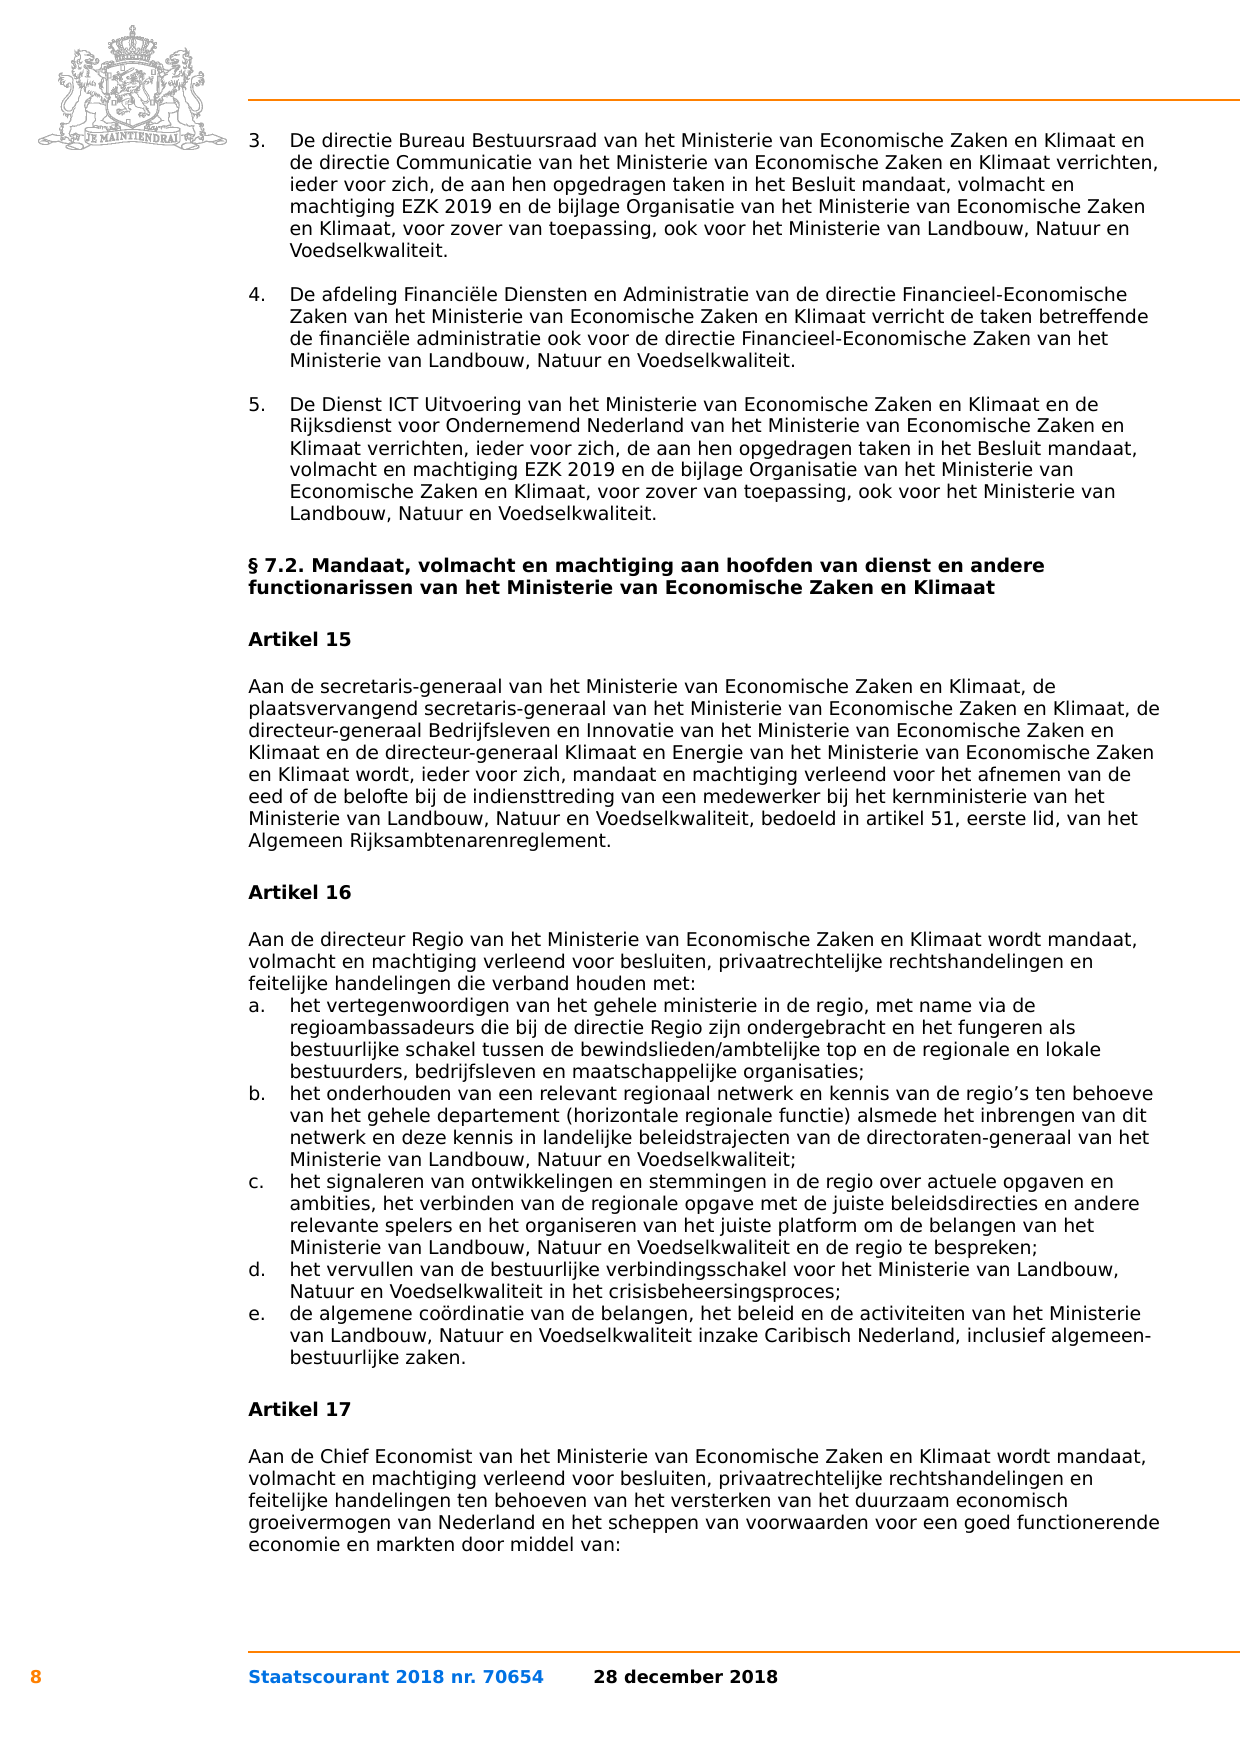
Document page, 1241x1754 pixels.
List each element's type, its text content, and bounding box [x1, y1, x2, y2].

text c. het signaleren van ontwikkelingen en stemmingen in de regio over actuele opgaven en ambities, het verbinden van de regionale opgave met de juiste beleidsdirecties en andere relevante spelers en het organiseren van het juiste platform om de belangen van het Ministerie van Landbouw, Natuur en Voedselkwaliteit en de regio te bespreken; [248, 1171, 1163, 1259]
subtitle § 7.2. Mandaat, volmacht en machtiging aan hoofden van dienst en andere functionarissen van het Ministerie van Economische Zaken en Klimaat [248, 555, 1163, 599]
text Aan de directeur Regio van het Ministerie van Economische Zaken en Klimaat wordt mandaat, volmacht en machtiging verleend voor besluiten, privaatrechtelijke rechtshandelingen en feitelijke handelingen die verband houden met: [248, 929, 1163, 995]
text 5. De Dienst ICT Uitvoering van het Ministerie van Economische Zaken en Klimaat en de Rijksdienst voor Ondernemend Nederland van het Ministerie van Economische Zaken en Klimaat verrichten, ieder voor zich, de aan hen opgedragen taken in het Besluit mandaat, volmacht en machtiging EZK 2019 en de bijlage Organisatie van het Ministerie van Economische Zaken en Klimaat, voor zover van toepassing, ook voor het Ministerie van Landbouw, Natuur en Voedselkwaliteit. [248, 393, 1163, 525]
text d. het vervullen van de bestuurlijke verbindingsschakel voor het Ministerie van Landbouw, Natuur en Voedselkwaliteit in het crisisbeheersingsproces; [248, 1259, 1163, 1303]
subtitle Artikel 17 [248, 1399, 1163, 1421]
text e. de algemene coördinatie van de belangen, het beleid en de activiteiten van het Ministerie van Landbouw, Natuur en Voedselkwaliteit inzake Caribisch Nederland, inclusief algemeen-bestuurlijke zaken. [248, 1303, 1163, 1369]
subtitle Artikel 15 [248, 629, 1163, 651]
subtitle Artikel 16 [248, 882, 1163, 904]
text Aan de Chief Economist van het Ministerie van Economische Zaken en Klimaat wordt mandaat, volmacht en machtiging verleend voor besluiten, privaatrechtelijke rechtshandelingen en feitelijke handelingen ten behoeven van het versterken van het duurzaam economisch groeivermogen van Nederland en het scheppen van voorwaarden voor een goed functionerende economie en markten door middel van: [248, 1446, 1163, 1556]
text 3. De directie Bureau Bestuursraad van het Ministerie van Economische Zaken en Klimaat en de directie Communicatie van het Ministerie van Economische Zaken en Klimaat verrichten, ieder voor zich, de aan hen opgedragen taken in het Besluit mandaat, volmacht en machtiging EZK 2019 en de bijlage Organisatie van het Ministerie van Economische Zaken en Klimaat, voor zover van toepassing, ook voor het Ministerie van Landbouw, Natuur en Voedselkwaliteit. [248, 130, 1163, 262]
text a. het vertegenwoordigen van het gehele ministerie in de regio, met name via de regioambassadeurs die bij de directie Regio zijn ondergebracht en het fungeren als bestuurlijke schakel tussen de bewindslieden/ambtelijke top en de regionale en lokale bestuurders, bedrijfsleven en maatschappelijke organisaties; [248, 995, 1163, 1083]
picture [38, 25, 227, 150]
text Aan de secretaris-generaal van het Ministerie van Economische Zaken en Klimaat, de plaatsvervangend secretaris-generaal van het Ministerie van Economische Zaken en Klimaat, de directeur-generaal Bedrijfsleven en Innovatie van het Ministerie van Economische Zaken en Klimaat en de directeur-generaal Klimaat en Energie van het Ministerie van Economische Zaken en Klimaat wordt, ieder voor zich, mandaat en machtiging verleend voor het afnemen van de eed of de belofte bij de indiensttreding van een medewerker bij het kernministerie van het Ministerie van Landbouw, Natuur en Voedselkwaliteit, bedoeld in artikel 51, eerste lid, van het Algemeen Rijksambtenarenreglement. [248, 676, 1163, 852]
text 4. De afdeling Financiële Diensten en Administratie van de directie Financieel-Economische Zaken van het Ministerie van Economische Zaken en Klimaat verricht de taken betreffende de financiële administratie ook voor de directie Financieel-Economische Zaken van het Ministerie van Landbouw, Natuur en Voedselkwaliteit. [248, 284, 1163, 372]
text b. het onderhouden van een relevant regionaal netwerk en kennis van de regio’s ten behoeve van het gehele departement (horizontale regionale functie) alsmede het inbrengen van dit netwerk en deze kennis in landelijke beleidstrajecten van de directoraten-generaal van het Ministerie van Landbouw, Natuur en Voedselkwaliteit; [248, 1083, 1163, 1171]
